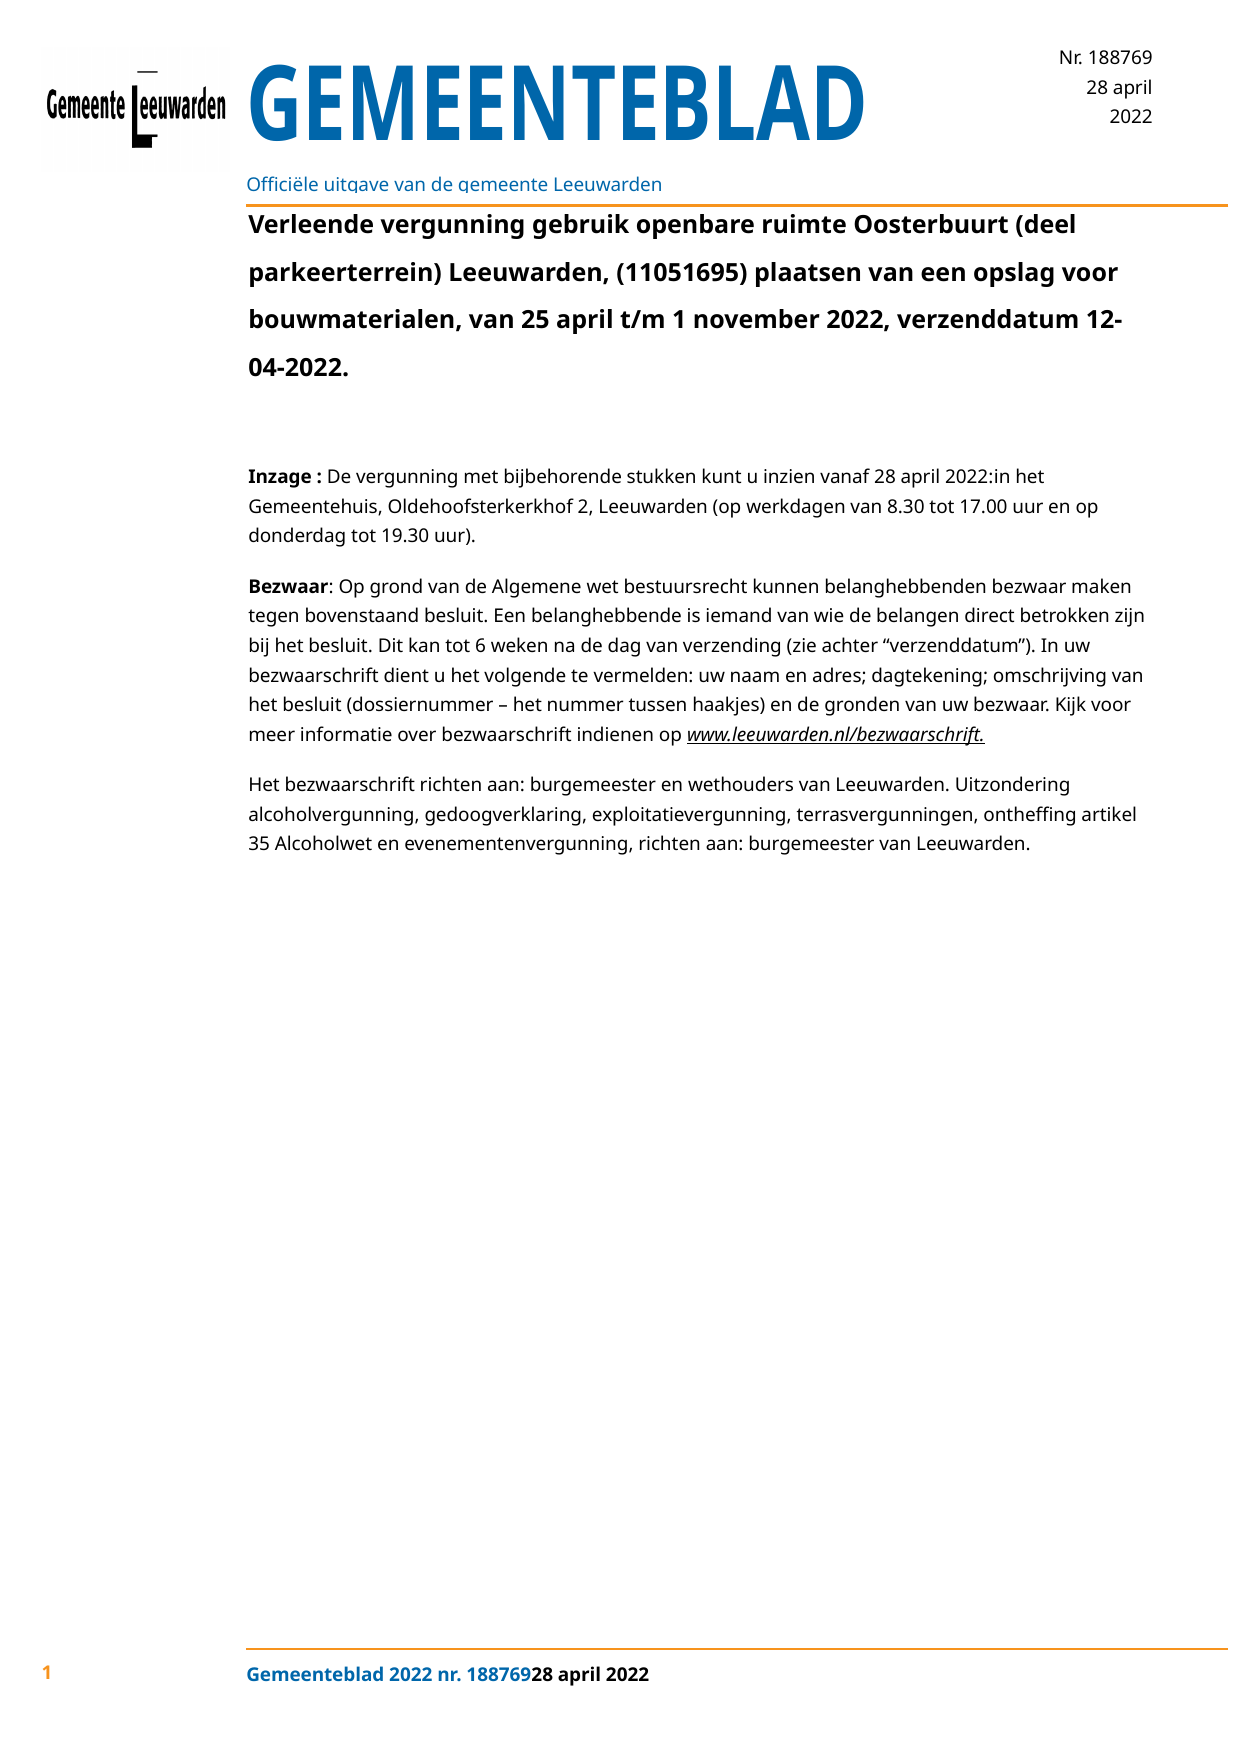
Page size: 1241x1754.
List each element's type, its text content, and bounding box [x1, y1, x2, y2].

text Inzage : De vergunning met bijbehorende stukken kunt u inzien vanaf 28 april 2022:in het Gemeentehuis, Oldehoofsterkerkhof 2, Leeuwarden (op werkdagen van 8.30 tot 17.00 uur en op donderdag tot 19.30 uur). [248, 463, 1152, 548]
picture [41, 47, 231, 172]
text Verleende vergunning gebruik openbare ruimte Oosterbuurt (deel parkeerterrein) Leeuwarden, (11051695) plaatsen van een opslag voor bouwmaterialen, van 25 april t/m 1 november 2022, verzenddatum 12-04-2022. [248, 207, 1152, 384]
text Het bezwaarschrift richten aan: burgemeester en wethouders van Leeuwarden. Uitzondering alcoholvergunning, gedoogverklaring, exploitatievergunning, terrasvergunningen, ontheffing artikel 35 Alcoholwet en evenementenvergunning, richten aan: burgemeester van Leeuwarden. [248, 771, 1152, 856]
text Bezwaar: Op grond van de Algemene wet bestuursrecht kunnen belanghebbenden bezwaar maken tegen bovenstaand besluit. Een belanghebbende is iemand van wie de belangen direct betrokken zijn bij het besluit. Dit kan tot 6 weken na de dag van verzending (zie achter “verzenddatum”). In uw bezwaarschrift dient u het volgende te vermelden: uw naam en adres; dagtekening; omschrijving van het besluit (dossiernummer – het nummer tussen haakjes) en de gronden van uw bezwaar. Kijk voor meer informatie over bezwaarschrift indienen op www.leeuwarden.nl/bezwaarschrift. [248, 573, 1152, 747]
